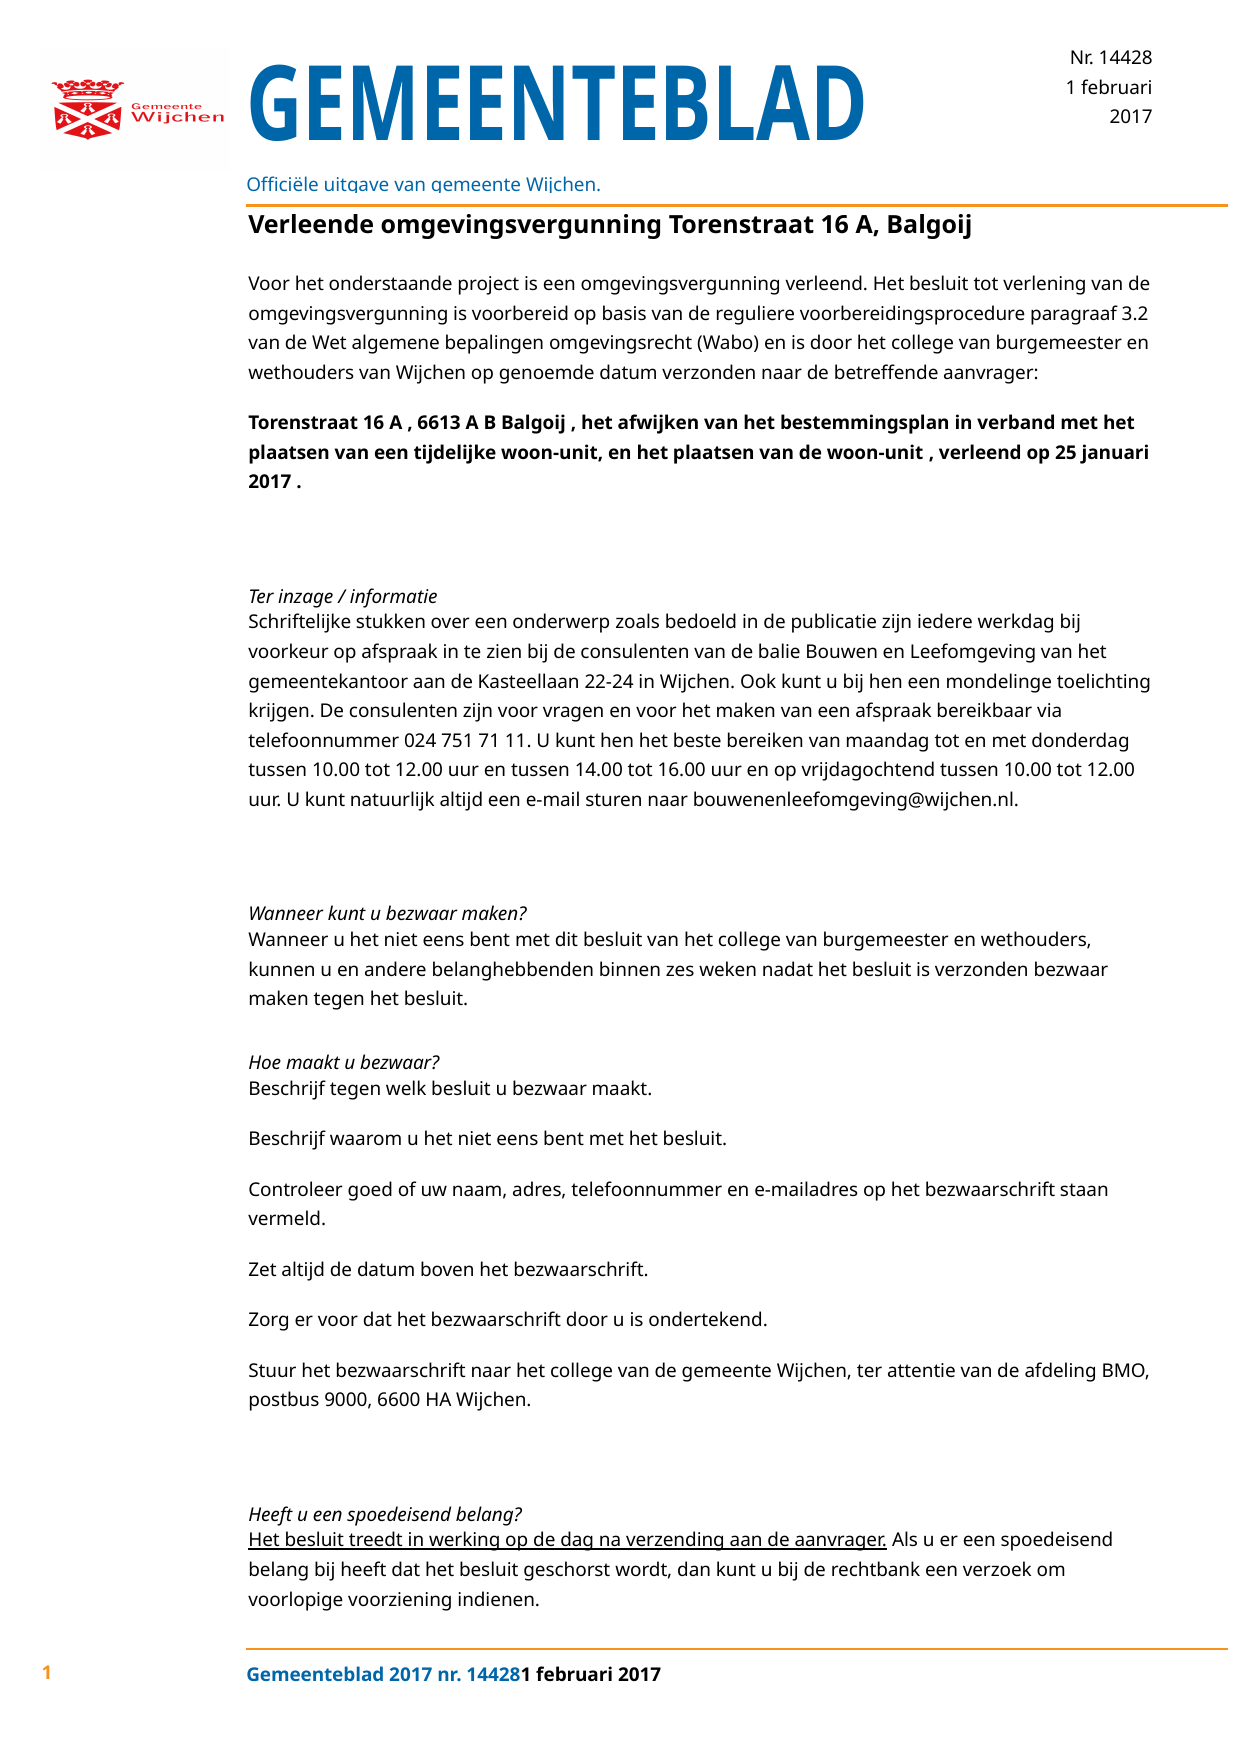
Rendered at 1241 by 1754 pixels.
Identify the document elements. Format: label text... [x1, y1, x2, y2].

text Ter inzage / informatie [248, 583, 1152, 609]
text Voor het onderstaande project is een omgevingsvergunning verleend. Het besluit tot verlening van de omgevingsvergunning is voorbereid op basis van de reguliere voorbereidingsprocedure paragraaf 3.2 van de Wet algemene bepalingen omgevingsrecht (Wabo) en is door het college van burgemeester en wethouders van Wijchen op genoemde datum verzonden naar de betreffende aanvrager: [248, 270, 1152, 385]
text Stuur het bezwaarschrift naar het college van de gemeente Wijchen, ter attentie van de afdeling BMO, postbus 9000, 6600 HA Wijchen. [248, 1357, 1152, 1412]
text Zorg er voor dat het bezwaarschrift door u is ondertekend. [248, 1306, 1152, 1332]
text Beschrijf waarom u het niet eens bent met het besluit. [248, 1126, 1152, 1151]
text Hoe maakt u bezwaar? [248, 1049, 1152, 1075]
text Torenstraat 16 A , 6613 A B Balgoij , het afwijken van het bestemmingsplan in verband met het plaatsen van een tijdelijke woon-unit, en het plaatsen van de woon-unit , verleend op 25 januari 2017 . [248, 409, 1152, 494]
text Verleende omgevingsvergunning Torenstraat 16 A, Balgoij [248, 207, 1152, 241]
text Wanneer u het niet eens bent met dit besluit van het college van burgemeester en wethouders, kunnen u en andere belanghebbenden binnen zes weken nadat het besluit is verzonden bezwaar maken tegen het besluit. [248, 926, 1152, 1011]
text Schriftelijke stukken over een onderwerp zoals bedoeld in de publicatie zijn iedere werkdag bij voorkeur op afspraak in te zien bij de consulenten van de balie Bouwen en Leefomgeving van het gemeentekantoor aan de Kasteellaan 22-24 in Wijchen. Ook kunt u bij hen een mondelinge toelichting krijgen. De consulenten zijn voor vragen en voor het maken van een afspraak bereikbaar via telefoonnummer 024 751 71 11. U kunt hen het beste bereiken van maandag tot en met donderdag tussen 10.00 tot 12.00 uur en tussen 14.00 tot 16.00 uur en op vrijdagochtend tussen 10.00 tot 12.00 uur. U kunt natuurlijk altijd een e-mail sturen naar bouwenenleefomgeving@wijchen.nl. [248, 609, 1152, 812]
text Het besluit treedt in werking op de dag na verzending aan de aanvrager. Als u er een spoedeisend belang bij heeft dat het besluit geschorst wordt, dan kunt u bij de rechtbank een verzoek om voorlopige voorziening indienen. [248, 1527, 1152, 1611]
picture [41, 47, 231, 172]
text Beschrijf tegen welk besluit u bezwaar maakt. [248, 1075, 1152, 1101]
text Zet altijd de datum boven het bezwaarschrift. [248, 1256, 1152, 1282]
text Heeft u een spoedeisend belang? [248, 1501, 1152, 1527]
text Controleer goed of uw naam, adres, telefoonnummer en e-mailadres op het bezwaarschrift staan vermeld. [248, 1176, 1152, 1231]
text Wanneer kunt u bezwaar maken? [248, 901, 1152, 926]
